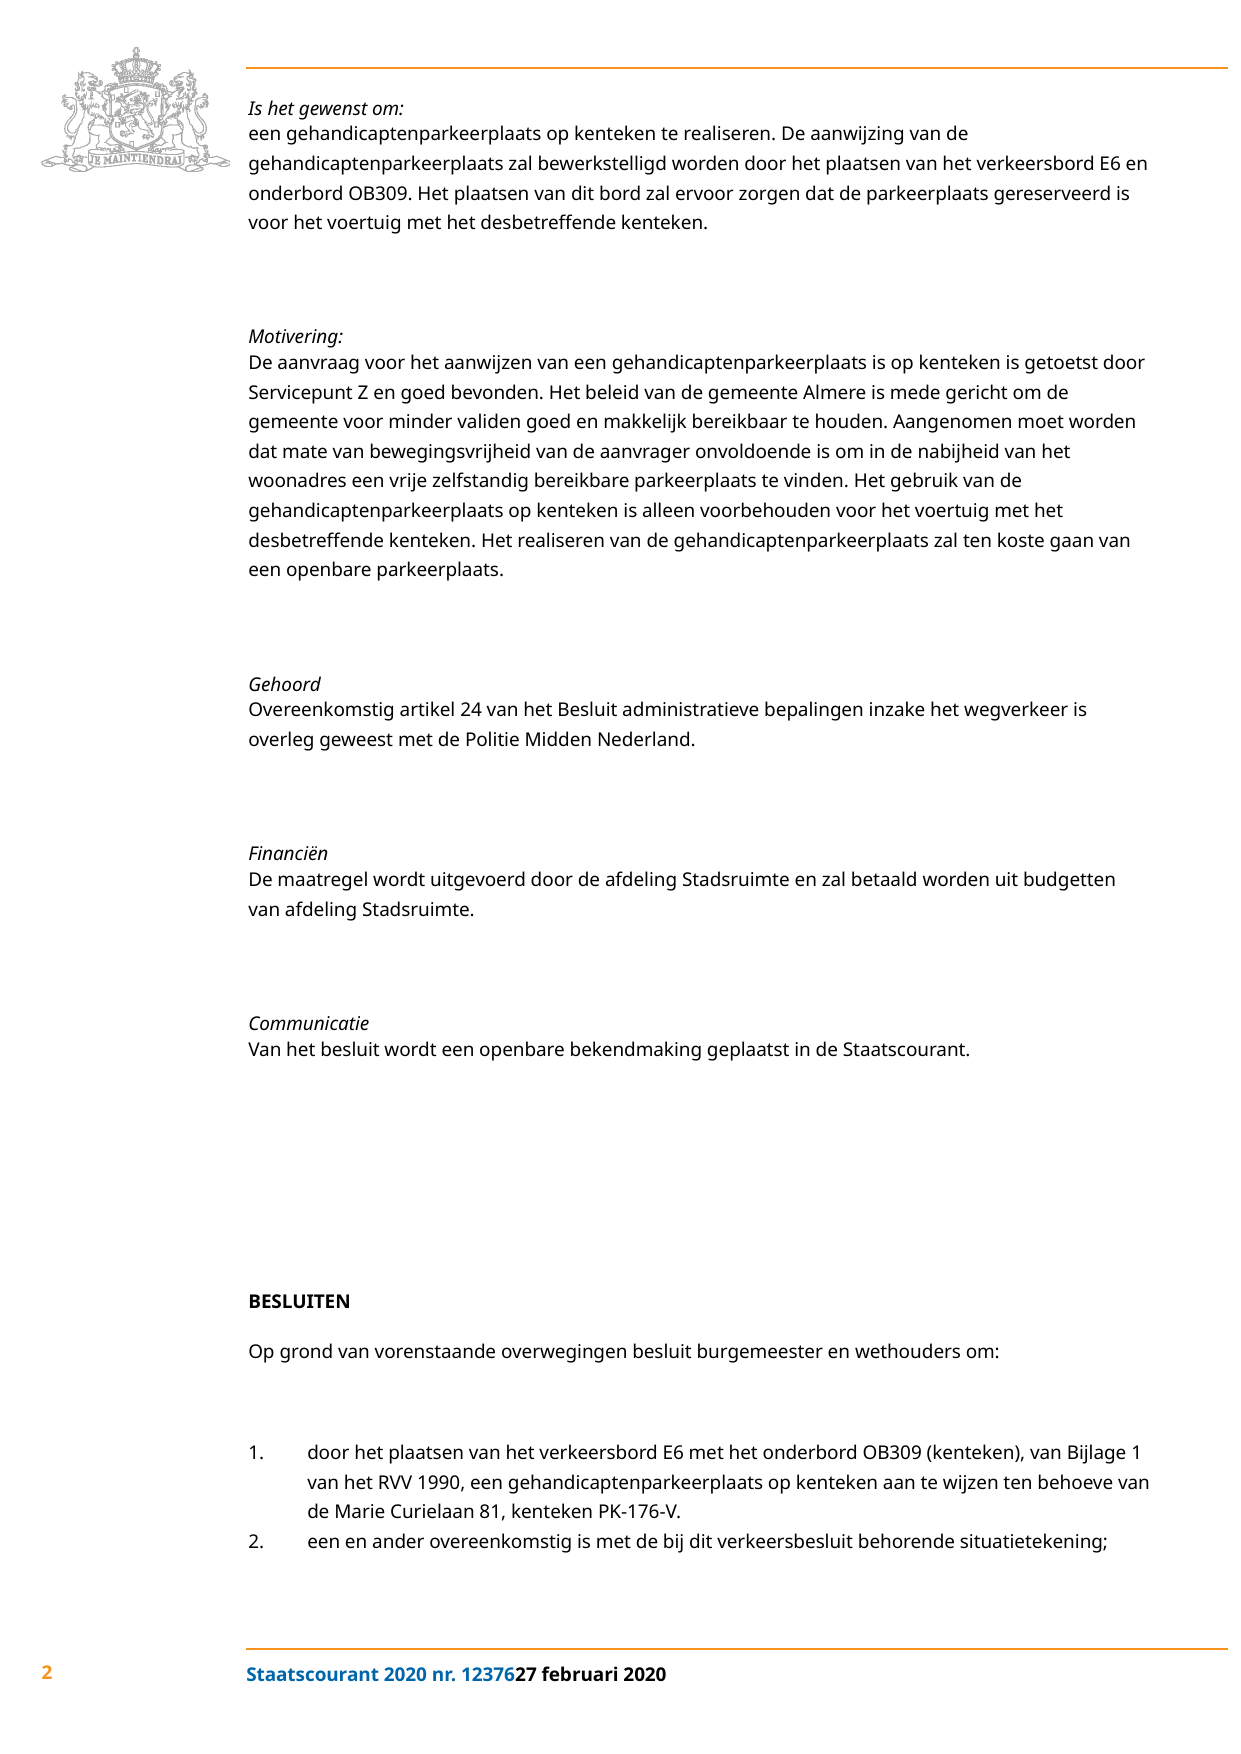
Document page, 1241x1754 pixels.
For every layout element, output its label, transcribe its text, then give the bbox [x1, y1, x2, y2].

text Overeenkomstig artikel 24 van het Besluit administratieve bepalingen inzake het wegverkeer is overleg geweest met de Politie Midden Nederland. [248, 697, 1152, 752]
text een gehandicaptenparkeerplaats op kenteken te realiseren. De aanwijzing van de gehandicaptenparkeerplaats zal bewerkstelligd worden door het plaatsen van het verkeersbord E6 en onderbord OB309. Het plaatsen van dit bord zal ervoor zorgen dat de parkeerplaats gereserveerd is voor het voertuig met het desbetreffende kenteken. [248, 121, 1152, 235]
text Communicatie [248, 1010, 1152, 1036]
text Motivering: [248, 324, 1152, 349]
text Gehoord [248, 671, 1152, 697]
text De maatregel wordt uitgevoerd door de afdeling Stadsruimte en zal betaald worden uit budgetten van afdeling Stadsruimte. [248, 866, 1152, 922]
text BESLUITEN [248, 1288, 1152, 1314]
text Op grond van vorenstaande overwegingen besluit burgemeester en wethouders om: [248, 1338, 1152, 1364]
text Is het gewenst om: [248, 95, 1152, 121]
list door het plaatsen van het verkeersbord E6 met het onderbord OB309 (kenteken), van Bijlage 1 van het RVV 1990, een gehandicaptenparkeerplaats op kenteken aan te wijzen ten behoeve van de Marie Curielaan 81, kenteken PK-176-V. [248, 1439, 1152, 1524]
text Van het besluit wordt een openbare bekendmaking geplaatst in de Staatscourant. [248, 1036, 1152, 1062]
text De aanvraag voor het aanwijzen van een gehandicaptenparkeerplaats is op kenteken is getoetst door Servicepunt Z en goed bevonden. Het beleid van de gemeente Almere is mede gericht om de gemeente voor minder validen goed en makkelijk bereikbaar te houden. Aangenomen moet worden dat mate van bewegingsvrijheid van de aanvrager onvoldoende is om in de nabijheid van het woonadres een vrije zelfstandig bereikbare parkeerplaats te vinden. Het gebruik van de gehandicaptenparkeerplaats op kenteken is alleen voorbehouden voor het voertuig met het desbetreffende kenteken. Het realiseren van de gehandicaptenparkeerplaats zal ten koste gaan van een openbare parkeerplaats. [248, 349, 1152, 582]
picture [41, 47, 231, 172]
text Financiën [248, 841, 1152, 866]
list een en ander overeenkomstig is met de bij dit verkeersbesluit behorende situatietekening; [248, 1528, 1152, 1554]
